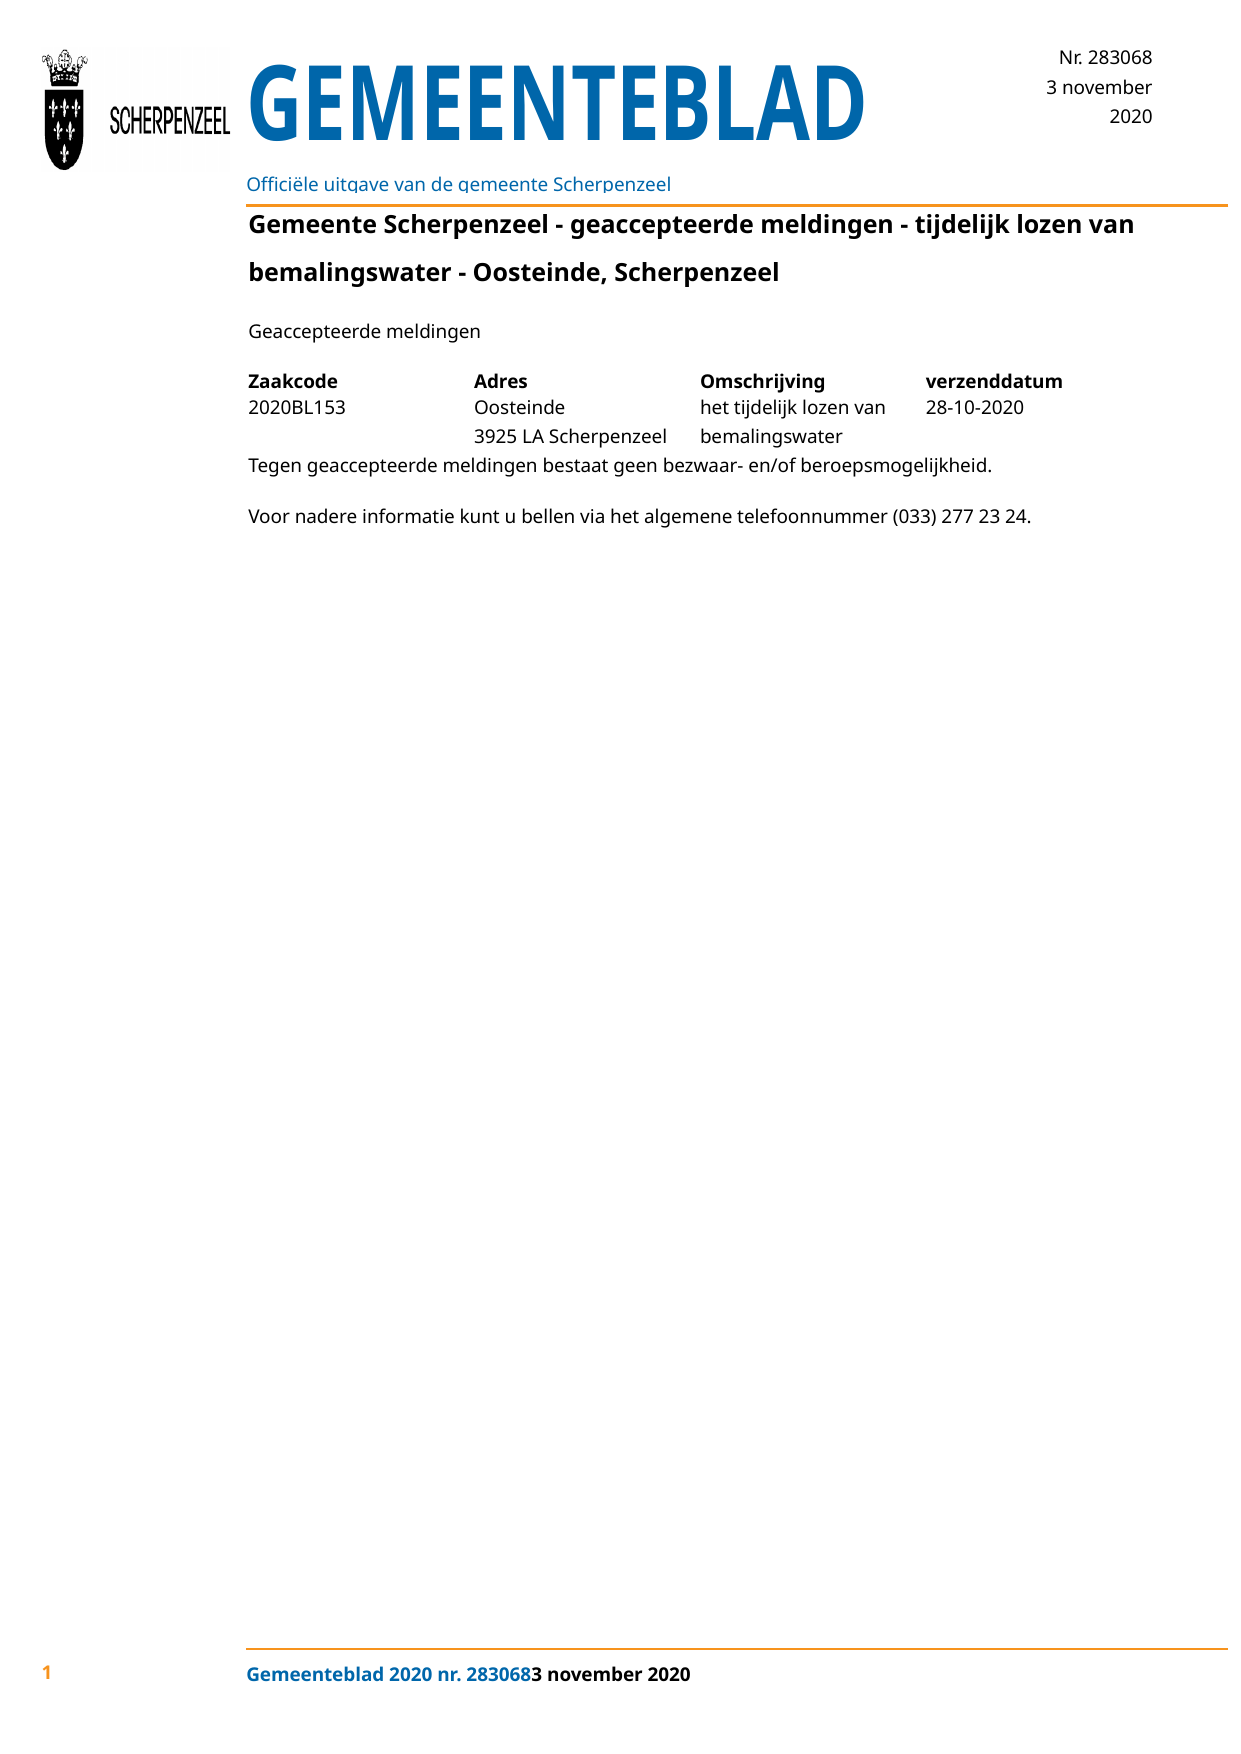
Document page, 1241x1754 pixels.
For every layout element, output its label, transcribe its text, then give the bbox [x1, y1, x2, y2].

table_cell het tijdelijk lozen van bemalingswater [700, 394, 926, 449]
table_header Zaakcode [248, 369, 474, 394]
table_cell Oosteinde 3925 LA Scherpenzeel [474, 394, 700, 449]
table_cell 28-10-2020 [926, 394, 1152, 449]
text Gemeente Scherpenzeel - geaccepteerde meldingen - tijdelijk lozen van bemalingswater - Oosteinde, Scherpenzeel [248, 207, 1152, 288]
table_header Omschrijving [700, 369, 926, 394]
table_header verzenddatum [926, 369, 1152, 394]
text Voor nadere informatie kunt u bellen via het algemene telefoonnummer (033) 277 23 24. [248, 503, 1152, 529]
text Tegen geaccepteerde meldingen bestaat geen bezwaar- en/of beroepsmogelijkheid. [248, 453, 1152, 478]
table_cell 2020BL153 [248, 394, 474, 449]
table_header Adres [474, 369, 700, 394]
text Geaccepteerde meldingen [248, 318, 1152, 344]
picture [41, 47, 231, 172]
